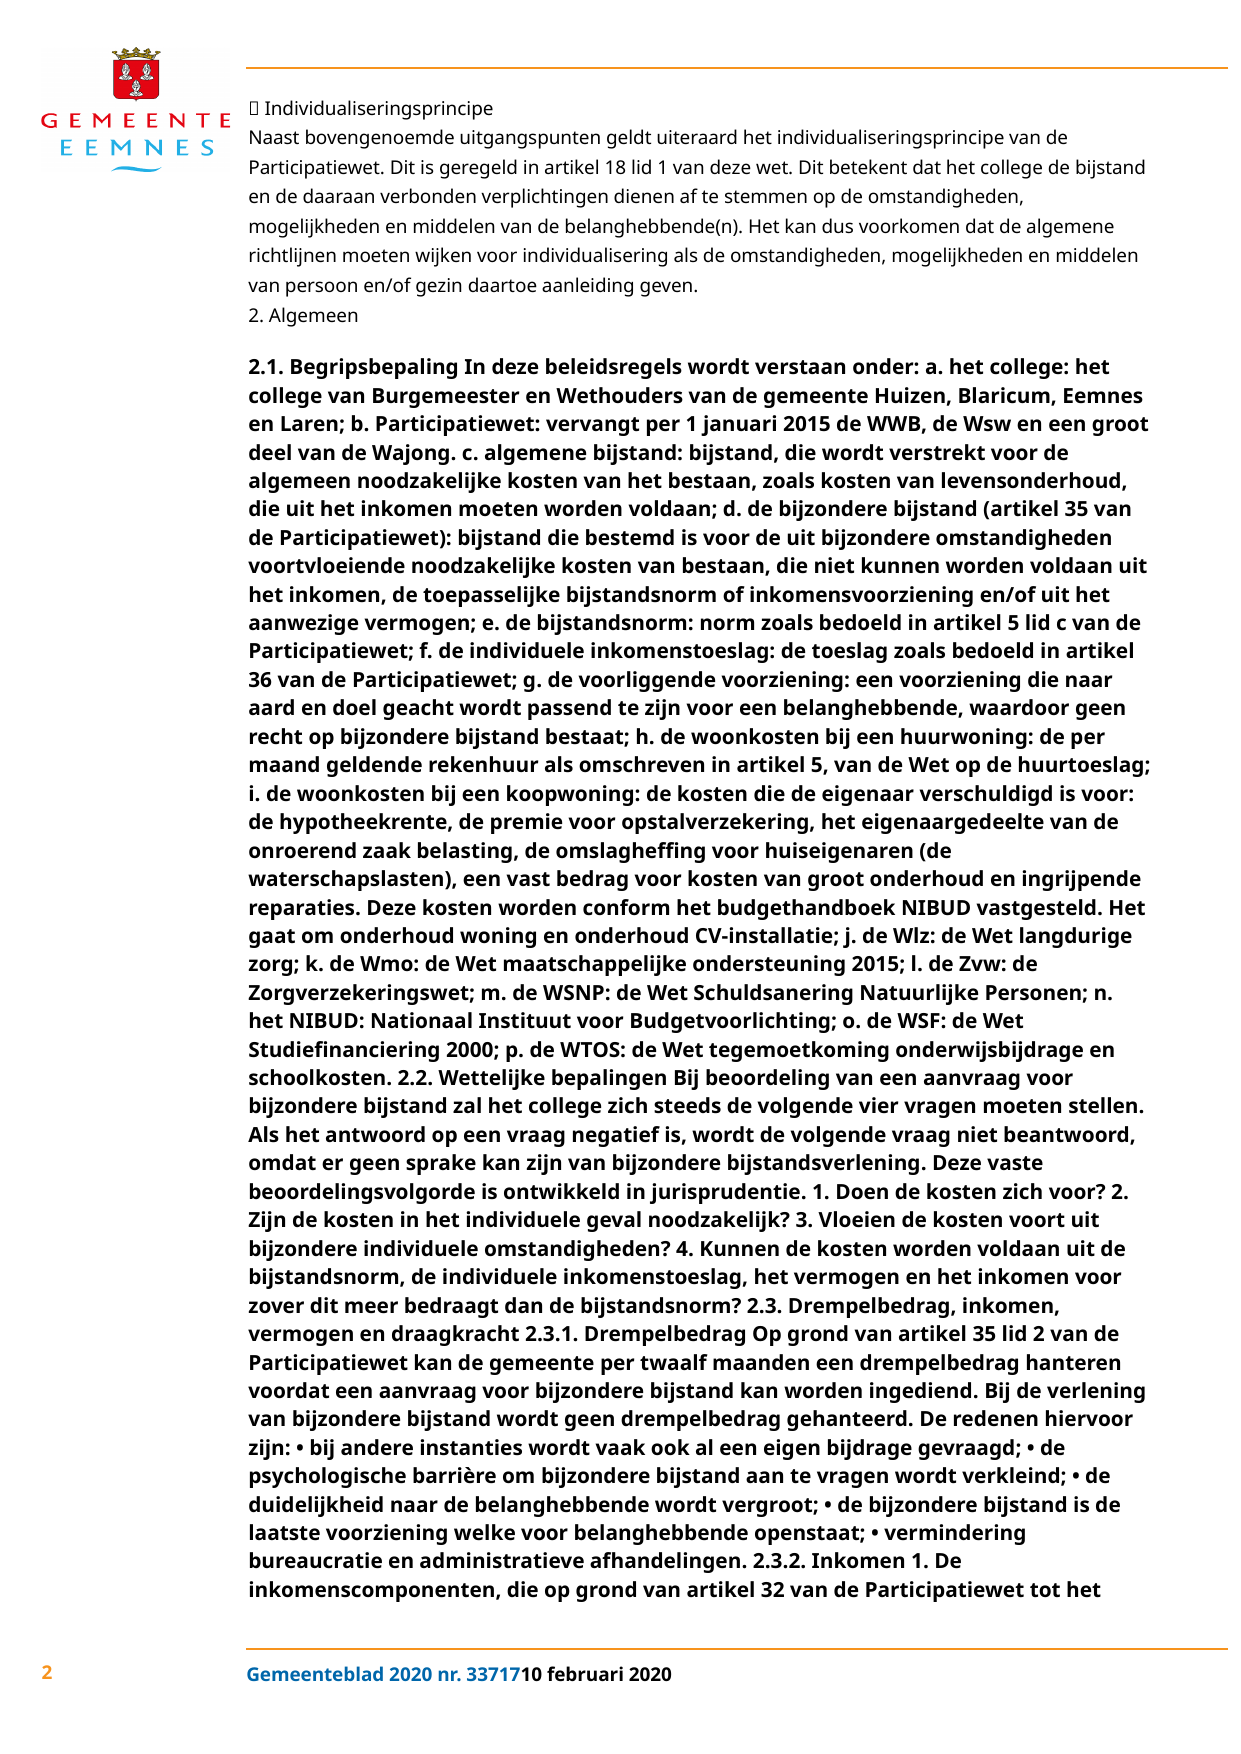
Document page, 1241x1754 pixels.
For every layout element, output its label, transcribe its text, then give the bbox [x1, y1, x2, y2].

text 2.1. Begripsbepaling In deze beleidsregels wordt verstaan onder: a. het college: het college van Burgemeester en Wethouders van de gemeente Huizen, Blaricum, Eemnes en Laren; b. Participatiewet: vervangt per 1 januari 2015 de WWB, de Wsw en een groot deel van de Wajong. c. algemene bijstand: bijstand, die wordt verstrekt voor de algemeen noodzakelijke kosten van het bestaan, zoals kosten van levensonderhoud, die uit het inkomen moeten worden voldaan; d. de bijzondere bijstand (artikel 35 van de Participatiewet): bijstand die bestemd is voor de uit bijzondere omstandigheden voortvloeiende noodzakelijke kosten van bestaan, die niet kunnen worden voldaan uit het inkomen, de toepasselijke bijstandsnorm of inkomensvoorziening en/of uit het aanwezige vermogen; e. de bijstandsnorm: norm zoals bedoeld in artikel 5 lid c van de Participatiewet; f. de individuele inkomenstoeslag: de toeslag zoals bedoeld in artikel 36 van de Participatiewet; g. de voorliggende voorziening: een voorziening die naar aard en doel geacht wordt passend te zijn voor een belanghebbende, waardoor geen recht op bijzondere bijstand bestaat; h. de woonkosten bij een huurwoning: de per maand geldende rekenhuur als omschreven in artikel 5, van de Wet op de huurtoeslag; i. de woonkosten bij een koopwoning: de kosten die de eigenaar verschuldigd is voor: de hypotheekrente, de premie voor opstalverzekering, het eigenaargedeelte van de onroerend zaak belasting, de omslagheffing voor huiseigenaren (de waterschapslasten), een vast bedrag voor kosten van groot onderhoud en ingrijpende reparaties. Deze kosten worden conform het budgethandboek NIBUD vastgesteld. Het gaat om onderhoud woning en onderhoud CV-installatie; j. de Wlz: de Wet langdurige zorg; k. de Wmo: de Wet maatschappelijke ondersteuning 2015; l. de Zvw: de Zorgverzekeringswet; m. de WSNP: de Wet Schuldsanering Natuurlijke Personen; n. het NIBUD: Nationaal Instituut voor Budgetvoorlichting; o. de WSF: de Wet Studiefinanciering 2000; p. de WTOS: de Wet tegemoetkoming onderwijsbijdrage en schoolkosten. 2.2. Wettelijke bepalingen Bij beoordeling van een aanvraag voor bijzondere bijstand zal het college zich steeds de volgende vier vragen moeten stellen. Als het antwoord op een vraag negatief is, wordt de volgende vraag niet beantwoord, omdat er geen sprake kan zijn van bijzondere bijstandsverlening. Deze vaste beoordelingsvolgorde is ontwikkeld in jurisprudentie. 1. Doen de kosten zich voor? 2. Zijn de kosten in het individuele geval noodzakelijk? 3. Vloeien de kosten voort uit bijzondere individuele omstandigheden? 4. Kunnen de kosten worden voldaan uit de bijstandsnorm, de individuele inkomenstoeslag, het vermogen en het inkomen voor zover dit meer bedraagt dan de bijstandsnorm? 2.3. Drempelbedrag, inkomen, vermogen en draagkracht 2.3.1. Drempelbedrag Op grond van artikel 35 lid 2 van de Participatiewet kan de gemeente per twaalf maanden een drempelbedrag hanteren voordat een aanvraag voor bijzondere bijstand kan worden ingediend. Bij de verlening van bijzondere bijstand wordt geen drempelbedrag gehanteerd. De redenen hiervoor zijn: • bij andere instanties wordt vaak ook al een eigen bijdrage gevraagd; • de psychologische barrière om bijzondere bijstand aan te vragen wordt verkleind; • de duidelijkheid naar de belanghebbende wordt vergroot; • de bijzondere bijstand is de laatste voorziening welke voor belanghebbende openstaat; • vermindering bureaucratie en administratieve afhandelingen. 2.3.2. Inkomen 1. De inkomenscomponenten, die op grond van artikel 32 van de Participatiewet tot het [248, 352, 1152, 1603]
text  Individualiseringsprincipe [248, 95, 1152, 121]
text 2. Algemeen [248, 302, 1152, 328]
text Naast bovengenoemde uitgangspunten geldt uiteraard het individualiseringsprincipe van de Participatiewet. Dit is geregeld in artikel 18 lid 1 van deze wet. Dit betekent dat het college de bijstand en de daaraan verbonden verplichtingen dienen af te stemmen op de omstandigheden, mogelijkheden en middelen van de belanghebbende(n). Het kan dus voorkomen dat de algemene richtlijnen moeten wijken voor individualisering als de omstandigheden, mogelijkheden en middelen van persoon en/of gezin daartoe aanleiding geven. [248, 124, 1152, 298]
picture [41, 47, 231, 172]
